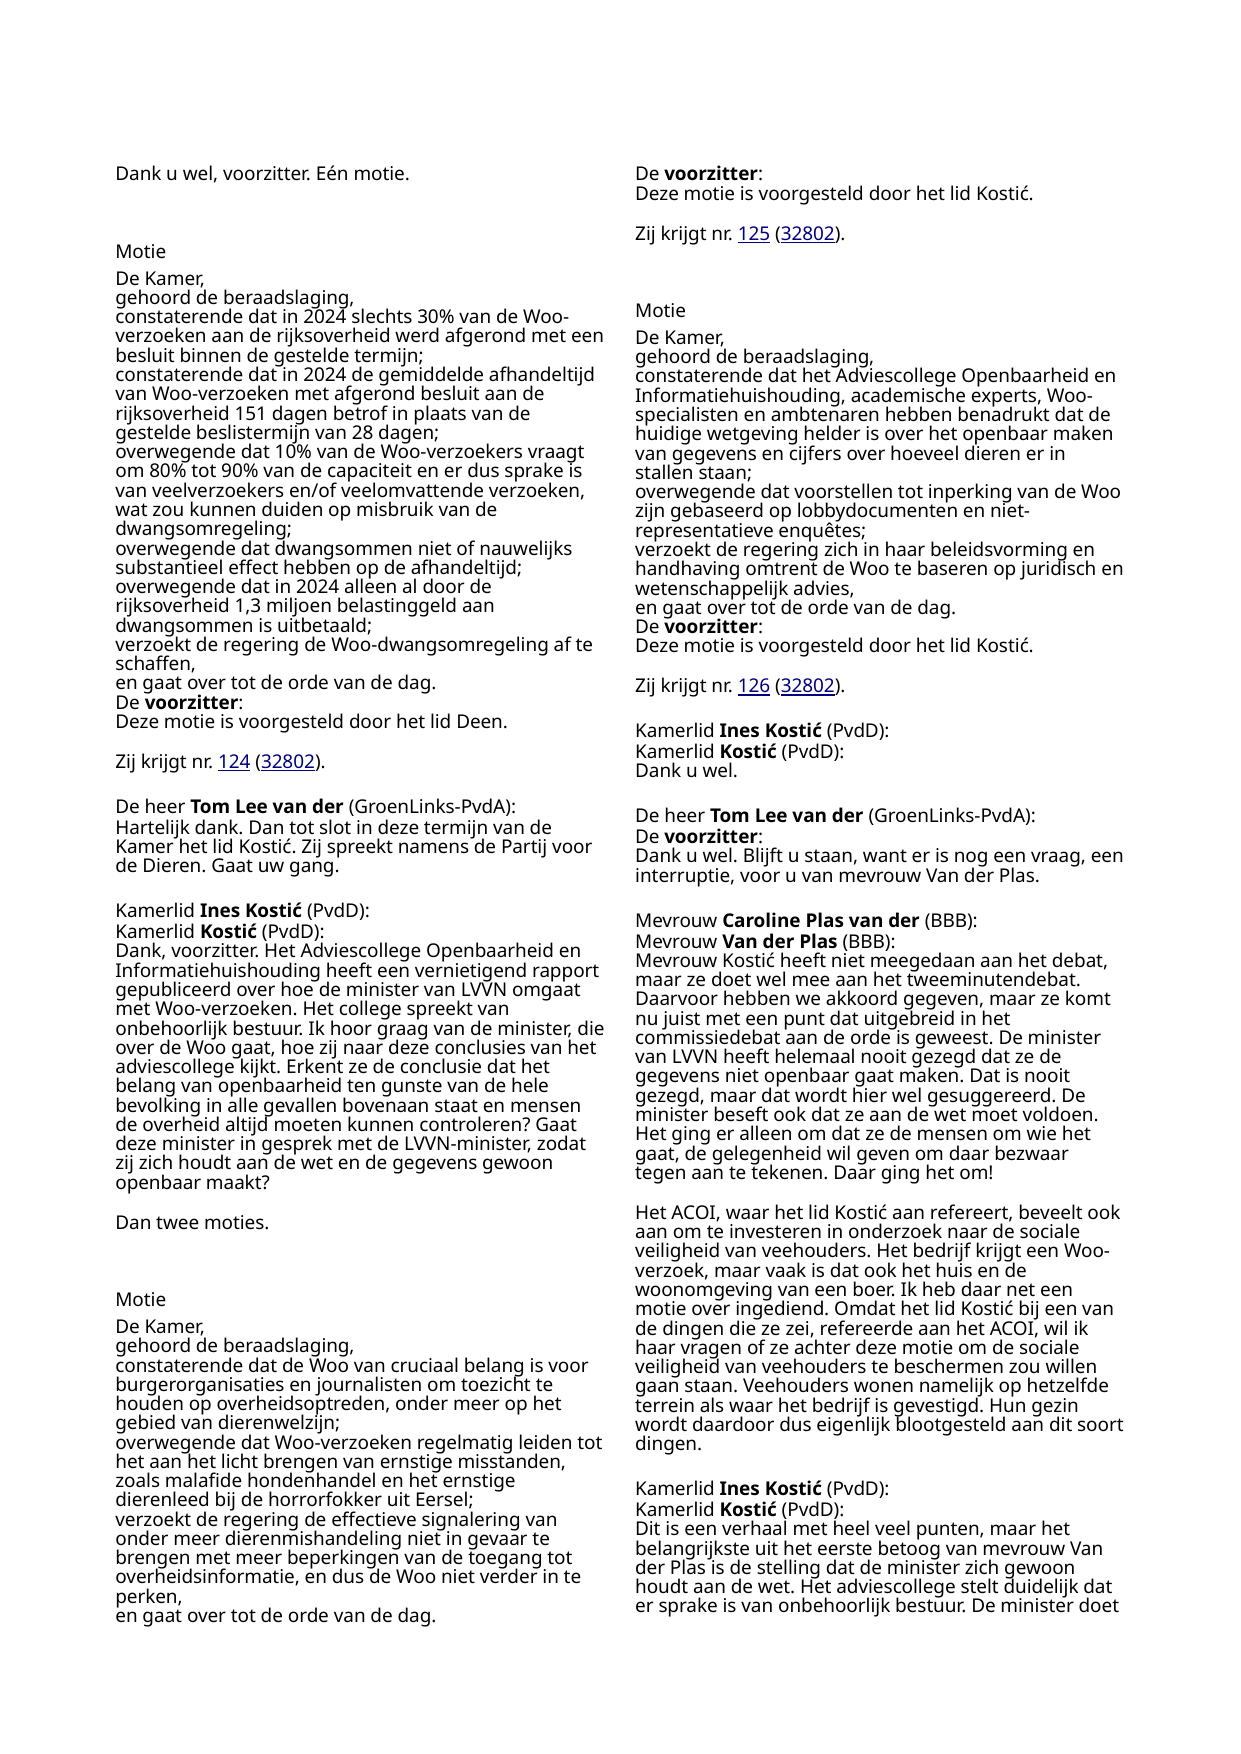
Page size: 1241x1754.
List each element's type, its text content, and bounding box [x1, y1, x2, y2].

text Kamerlid Ines Kostić (PvdD): [115, 897, 605, 923]
text Hartelijk dank. Dan tot slot in deze termijn van de Kamer het lid Kostić. Zij spreekt namens de Partij voor de Dieren. Gaat uw gang. [115, 819, 605, 877]
text overwegende dat Woo-verzoeken regelmatig leiden tot het aan het licht brengen van ernstige misstanden, zoals malafide hondenhandel en het ernstige dierenleed bij de horrorfokker uit Eersel; [115, 1434, 605, 1511]
text Dan twee moties. [115, 1214, 605, 1233]
text Kamerlid Kostić (PvdD): [635, 1501, 1125, 1520]
text Deze motie is voorgesteld door het lid Kostić. [635, 184, 1125, 204]
text Deze motie is voorgesteld door het lid Kostić. [635, 637, 1125, 657]
text Dank, voorzitter. Het Adviescollege Openbaarheid en Informatiehuishouding heeft een vernietigend rapport gepubliceerd over hoe de minister van LVVN omgaat met Woo-verzoeken. Het college spreekt van onbehoorlijk bestuur. Ik hoor graag van de minister, die over de Woo gaat, hoe zij naar deze conclusies van het adviescollege kijkt. Erkent ze de conclusie dat het belang van openbaarheid ten gunste van de hele bevolking in alle gevallen bovenaan staat en mensen de overheid altijd moeten kunnen controleren? Gaat deze minister in gesprek met de LVVN-minister, zodat zij zich houdt aan de wet en de gegevens gewoon openbaar maakt? [115, 942, 605, 1193]
text en gaat over tot de orde van de dag. [635, 599, 1125, 618]
text overwegende dat voorstellen tot inperking van de Woo zijn gebaseerd op lobbydocumenten en niet-representatieve enquêtes; [635, 483, 1125, 541]
text gehoord de beraadslaging, [115, 289, 605, 308]
text Motie [115, 1286, 605, 1312]
text Deze motie is voorgesteld door het lid Deen. [115, 713, 605, 732]
text gehoord de beraadslaging, [635, 348, 1125, 367]
text Dit is een verhaal met heel veel punten, maar het belangrijkste uit het eerste betoog van mevrouw Van der Plas is de stelling dat de minister zich gewoon houdt aan de wet. Het adviescollege stelt duidelijk dat er sprake is van onbehoorlijk bestuur. De minister doet [635, 1520, 1125, 1617]
text Dank u wel, voorzitter. Eén motie. [115, 165, 605, 184]
text De Kamer, [115, 1318, 605, 1337]
text De heer Tom Lee van der (GroenLinks-PvdA): [115, 793, 605, 819]
text Kamerlid Kostić (PvdD): [115, 923, 605, 942]
text De Kamer, [635, 329, 1125, 348]
text De heer Tom Lee van der (GroenLinks-PvdA): [635, 802, 1125, 828]
text gehoord de beraadslaging, [115, 1337, 605, 1357]
text De voorzitter: [115, 694, 605, 713]
text Dank u wel. [635, 762, 1125, 782]
text overwegende dat in 2024 alleen al door de rijksoverheid 1,3 miljoen belastinggeld aan dwangsommen is uitbetaald; [115, 578, 605, 636]
text Motie [635, 297, 1125, 323]
text constaterende dat in 2024 slechts 30% van de Woo-verzoeken aan de rijksoverheid werd afgerond met een besluit binnen de gestelde termijn; [115, 308, 605, 366]
text De voorzitter: [635, 828, 1125, 847]
text Dank u wel. Blijft u staan, want er is nog een vraag, een interruptie, voor u van mevrouw Van der Plas. [635, 847, 1125, 886]
text en gaat over tot de orde van de dag. [115, 674, 605, 694]
text Zij krijgt nr. 126 (32802). [635, 677, 1125, 697]
text verzoekt de regering zich in haar beleidsvorming en handhaving omtrent de Woo te baseren op juridisch en wetenschappelijk advies, [635, 541, 1125, 599]
text Kamerlid Ines Kostić (PvdD): [635, 717, 1125, 743]
text constaterende dat het Adviescollege Openbaarheid en Informatiehuishouding, academische experts, Woo-specialisten en ambtenaren hebben benadrukt dat de huidige wetgeving helder is over het openbaar maken van gegevens en cijfers over hoeveel dieren er in stallen staan; [635, 367, 1125, 483]
text constaterende dat de Woo van cruciaal belang is voor burgerorganisaties en journalisten om toezicht te houden op overheidsoptreden, onder meer op het gebied van dierenwelzijn; [115, 1357, 605, 1434]
text Kamerlid Ines Kostić (PvdD): [635, 1475, 1125, 1501]
text De Kamer, [115, 270, 605, 289]
text overwegende dat dwangsommen niet of nauwelijks substantieel effect hebben op de afhandeltijd; [115, 539, 605, 578]
text en gaat over tot de orde van de dag. [115, 1607, 605, 1626]
text De voorzitter: [635, 618, 1125, 637]
text constaterende dat in 2024 de gemiddelde afhandeltijd van Woo-verzoeken met afgerond besluit aan de rijksoverheid 151 dagen betrof in plaats van de gestelde beslistermijn van 28 dagen; [115, 366, 605, 443]
text Zij krijgt nr. 125 (32802). [635, 224, 1125, 244]
text Kamerlid Kostić (PvdD): [635, 743, 1125, 762]
text De voorzitter: [635, 165, 1125, 184]
text overwegende dat 10% van de Woo-verzoekers vraagt om 80% tot 90% van de capaciteit en er dus sprake is van veelverzoekers en/of veelomvattende verzoeken, wat zou kunnen duiden op misbruik van de dwangsomregeling; [115, 443, 605, 539]
text Zij krijgt nr. 124 (32802). [115, 753, 605, 772]
text Mevrouw Kostić heeft niet meegedaan aan het debat, maar ze doet wel mee aan het tweeminutendebat. Daarvoor hebben we akkoord gegeven, maar ze komt nu juist met een punt dat uitgebreid in het commissiedebat aan de orde is geweest. De minister van LVVN heeft helemaal nooit gezegd dat ze de gegevens niet openbaar gaat maken. Dat is nooit gezegd, maar dat wordt hier wel gesuggereerd. De minister beseft ook dat ze aan de wet moet voldoen. Het ging er alleen om dat ze de mensen om wie het gaat, de gelegenheid wil geven om daar bezwaar tegen aan te tekenen. Daar ging het om! [635, 952, 1125, 1183]
text verzoekt de regering de effectieve signalering van onder meer dierenmishandeling niet in gevaar te brengen met meer beperkingen van de toegang tot overheidsinformatie, en dus de Woo niet verder in te perken, [115, 1511, 605, 1607]
text Motie [115, 238, 605, 264]
text Mevrouw Caroline Plas van der (BBB): [635, 907, 1125, 933]
text Mevrouw Van der Plas (BBB): [635, 933, 1125, 952]
text Het ACOI, waar het lid Kostić aan refereert, beveelt ook aan om te investeren in onderzoek naar de sociale veiligheid van veehouders. Het bedrijf krijgt een Woo-verzoek, maar vaak is dat ook het huis en de woonomgeving van een boer. Ik heb daar net een motie over ingediend. Omdat het lid Kostić bij een van de dingen die ze zei, refereerde aan het ACOI, wil ik haar vragen of ze achter deze motie om de sociale veiligheid van veehouders te beschermen zou willen gaan staan. Veehouders wonen namelijk op hetzelfde terrein als waar het bedrijf is gevestigd. Hun gezin wordt daardoor dus eigenlijk blootgesteld aan dit soort dingen. [635, 1204, 1125, 1454]
text verzoekt de regering de Woo-dwangsomregeling af te schaffen, [115, 636, 605, 674]
